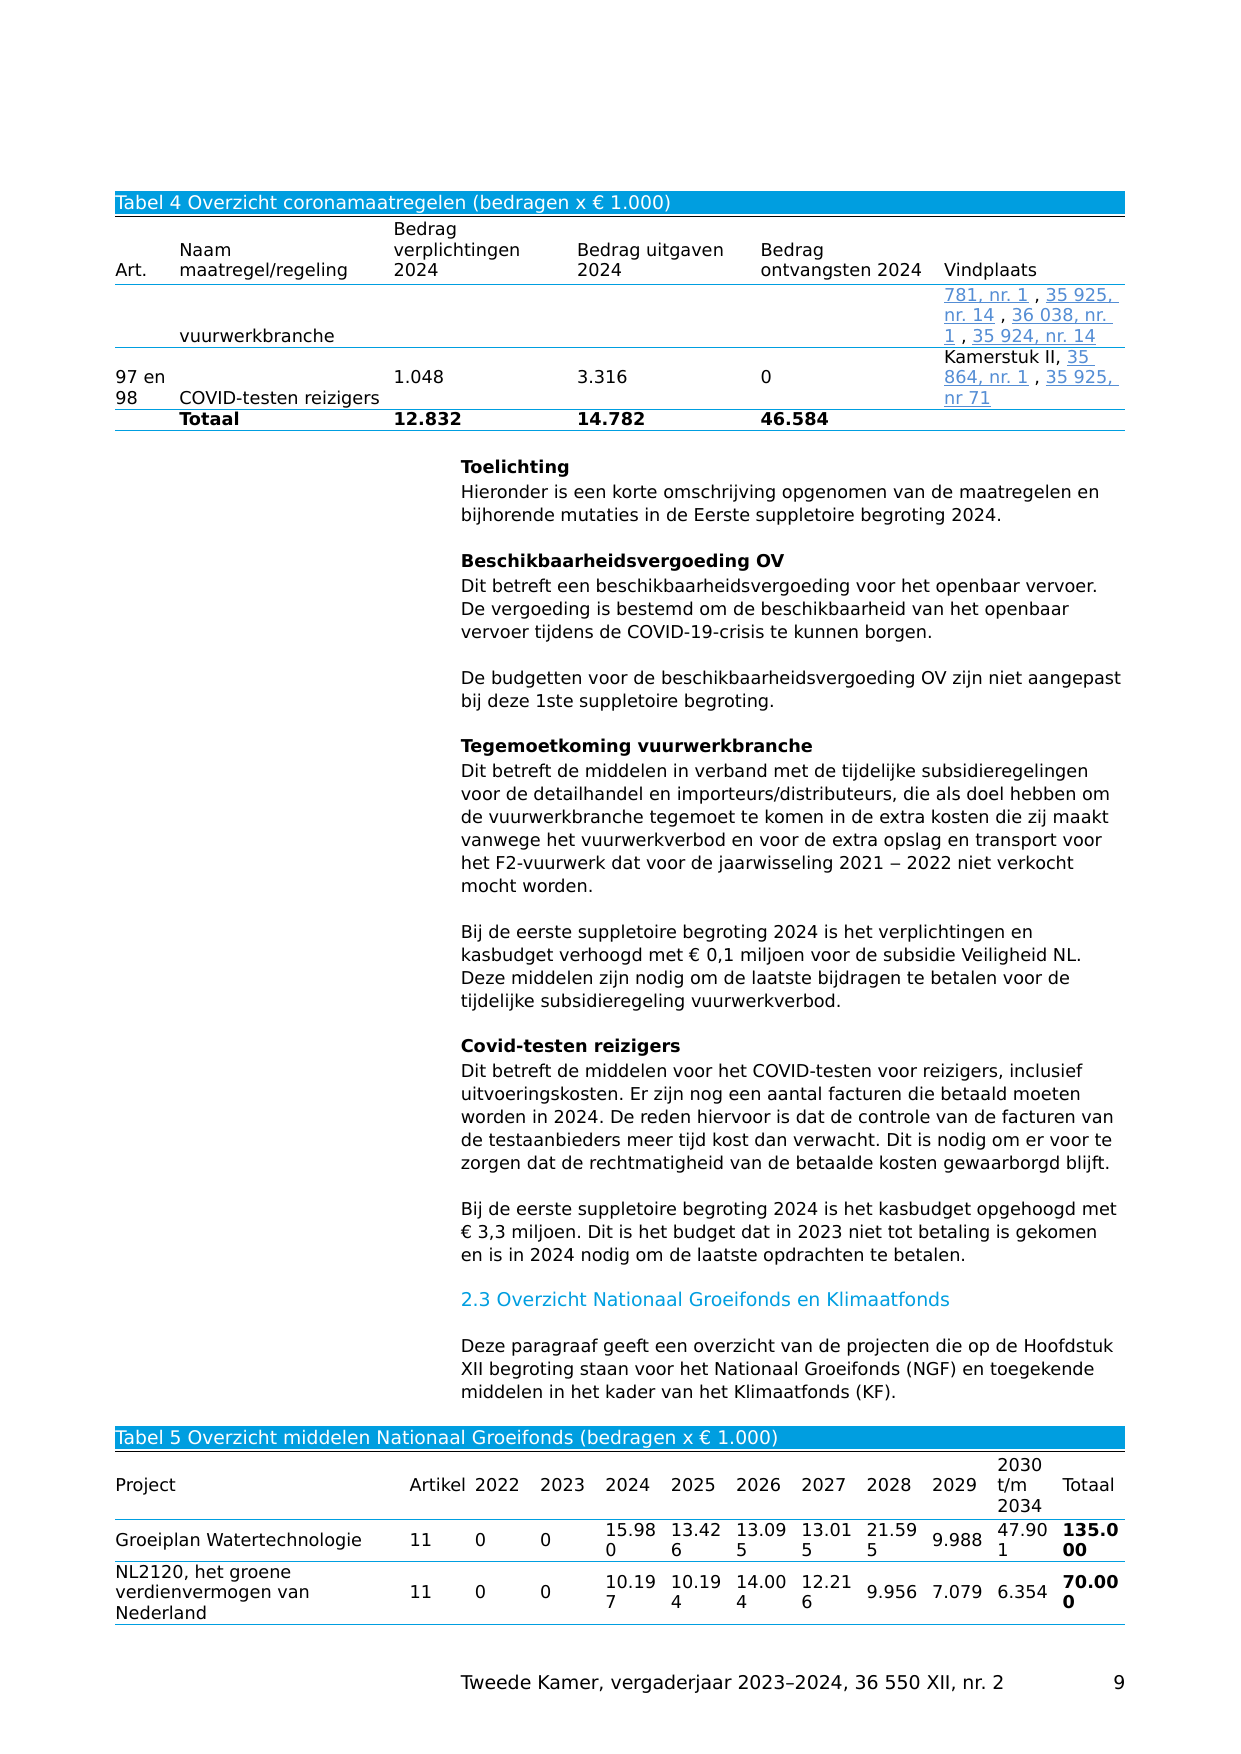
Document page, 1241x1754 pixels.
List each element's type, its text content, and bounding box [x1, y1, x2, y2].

table_cell 10.194 [668, 1562, 733, 1623]
table_cell Art. [115, 217, 176, 284]
table_cell 0 [758, 348, 941, 409]
table_cell 0 [537, 1562, 602, 1623]
text Beschikbaarheidsvergoeding OV [461, 549, 1125, 572]
table_cell 0 [472, 1520, 537, 1561]
table_cell COVID-testen reizigers [176, 348, 390, 409]
table_cell 2024 [602, 1452, 668, 1519]
text Deze paragraaf geeft een overzicht van de projecten die op de Hoofdstuk XII begroting staan voor het Nationaal Groeifonds (NGF) en toegekende middelen in het kader van het Klimaatfonds (KF). [461, 1334, 1125, 1403]
table_cell 13.426 [668, 1520, 733, 1561]
table_cell 2023 [537, 1452, 602, 1519]
text Covid-testen reizigers [461, 1034, 1125, 1057]
text Dit betreft een beschikbaarheidsvergoeding voor het openbaar vervoer. De vergoeding is bestemd om de beschikbaarheid van het openbaar vervoer tijdens de COVID-19-crisis te kunnen borgen. [461, 574, 1125, 643]
text Bij de eerste suppletoire begroting 2024 is het kasbudget opgehoogd met € 3,3 miljoen. Dit is het budget dat in 2023 niet tot betaling is gekomen en is in 2024 nodig om de laatste opdrachten te betalen. [461, 1197, 1125, 1266]
table_cell 0 [537, 1520, 602, 1561]
table_cell 46.584 [758, 410, 941, 430]
table_cell [941, 410, 1125, 430]
table_cell 1.048 [390, 348, 574, 409]
table_cell 781, nr. 1 , 35 925, nr. 14 , 36 038, nr. 1 , 35 924, nr. 14 [941, 285, 1125, 346]
table_cell 2030 t/m 2034 [994, 1452, 1059, 1519]
table_cell 15.980 [602, 1520, 668, 1561]
table_cell 2028 [864, 1452, 929, 1519]
table_cell 11 [406, 1562, 472, 1623]
table_cell vuurwerkbranche [176, 285, 390, 346]
table_cell 2026 [733, 1452, 798, 1519]
table_cell 97 en 98 [115, 348, 176, 409]
table_cell [115, 285, 176, 346]
table_cell [115, 410, 176, 430]
table_cell Bedrag verplichtingen 2024 [390, 217, 574, 284]
text De budgetten voor de beschikbaarheidsvergoeding OV zijn niet aangepast bij deze 1ste suppletoire begroting. [461, 666, 1125, 712]
table_cell 70.000 [1060, 1562, 1125, 1623]
table_cell NL2120, het groene verdienvermogen van Nederland [115, 1562, 406, 1623]
text Bij de eerste suppletoire begroting 2024 is het verplichtingen en kasbudget verhoogd met € 0,1 miljoen voor de subsidie Veiligheid NL. Deze middelen zijn nodig om de laatste bijdragen te betalen voor de tijdelijke subsidieregeling vuurwerkverbod. [461, 920, 1125, 1012]
text Toelichting [461, 455, 1125, 478]
table_cell Totaal [176, 410, 390, 430]
table_cell Project [115, 1452, 406, 1519]
table_cell 47.901 [994, 1520, 1059, 1561]
table_cell Bedrag ontvangsten 2024 [758, 217, 941, 284]
table_cell 2025 [668, 1452, 733, 1519]
table_cell 13.015 [798, 1520, 863, 1561]
table_cell [390, 285, 574, 346]
text Dit betreft de middelen voor het COVID-testen voor reizigers, inclusief uitvoeringskosten. Er zijn nog een aantal facturen die betaald moeten worden in 2024. De reden hiervoor is dat de controle van de facturen van de testaanbieders meer tijd kost dan verwacht. Dit is nodig om er voor te zorgen dat de rechtmatigheid van de betaalde kosten gewaarborgd blijft. [461, 1059, 1125, 1174]
table_cell 2027 [798, 1452, 863, 1519]
table_cell 7.079 [929, 1562, 994, 1623]
table_cell 0 [472, 1562, 537, 1623]
table_cell Kamerstuk II, 35 864, nr. 1 , 35 925, nr 71 [941, 348, 1125, 409]
title 2.3 Overzicht Nationaal Groeifonds en Klimaatfonds [461, 1289, 1125, 1311]
table_cell Bedrag uitgaven 2024 [574, 217, 757, 284]
table_cell 14.782 [574, 410, 757, 430]
text Hieronder is een korte omschrijving opgenomen van de maatregelen en bijhorende mutaties in de Eerste suppletoire begroting 2024. [461, 480, 1125, 526]
table_cell 14.004 [733, 1562, 798, 1623]
table_cell Totaal [1060, 1452, 1125, 1519]
table_cell 13.095 [733, 1520, 798, 1561]
table_cell 2022 [472, 1452, 537, 1519]
table_cell 12.216 [798, 1562, 863, 1623]
table_cell Artikel [406, 1452, 472, 1519]
table_cell Groeiplan Watertechnologie [115, 1520, 406, 1561]
table_cell 135.000 [1060, 1520, 1125, 1561]
table_cell 9.956 [864, 1562, 929, 1623]
table_cell 21.595 [864, 1520, 929, 1561]
table_cell 3.316 [574, 348, 757, 409]
table_cell 2029 [929, 1452, 994, 1519]
table_cell 11 [406, 1520, 472, 1561]
text Tegemoetkoming vuurwerkbranche [461, 734, 1125, 757]
table_cell 9.988 [929, 1520, 994, 1561]
table_cell 12.832 [390, 410, 574, 430]
table_cell [574, 285, 757, 346]
table_cell [758, 285, 941, 346]
table_cell 10.197 [602, 1562, 668, 1623]
table_cell Naam maatregel/regeling [176, 217, 390, 284]
table_cell Vindplaats [941, 217, 1125, 284]
text Dit betreft de middelen in verband met de tĳdelĳke subsidieregelingen voor de detailhandel en importeurs/distributeurs, die als doel hebben om de vuurwerkbranche tegemoet te komen in de extra kosten die zĳ maakt vanwege het vuurwerkverbod en voor de extra opslag en transport voor het F2-vuurwerk dat voor de jaarwisseling 2021 ‒ 2022 niet verkocht mocht worden. [461, 759, 1125, 897]
table_cell 6.354 [994, 1562, 1059, 1623]
